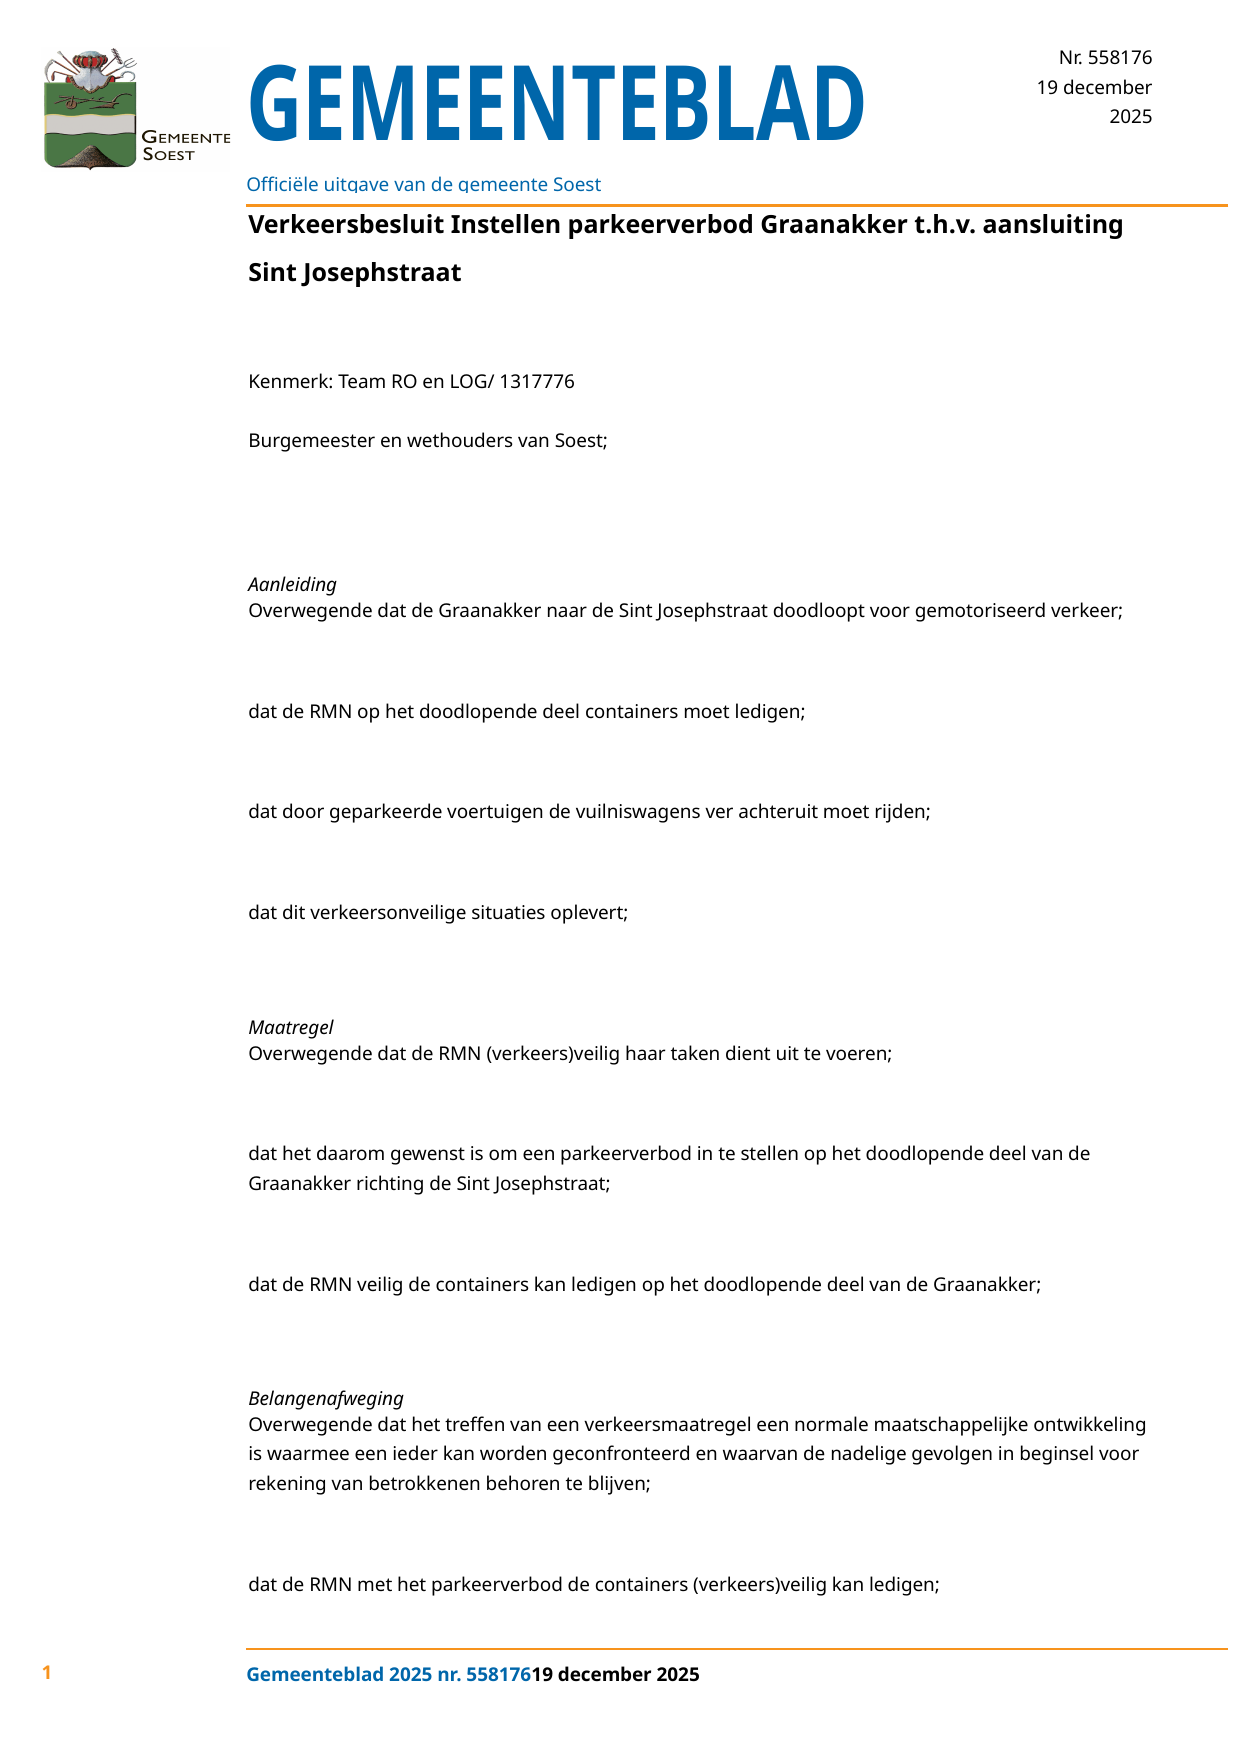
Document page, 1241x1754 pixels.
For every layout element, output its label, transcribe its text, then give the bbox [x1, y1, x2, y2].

text dat het daarom gewenst is om een parkeerverbod in te stellen op het doodlopende deel van de Graanakker richting de Sint Josephstraat; [248, 1141, 1152, 1196]
text Overwegende dat het treffen van een verkeersmaatregel een normale maatschappelijke ontwikkeling is waarmee een ieder kan worden geconfronteerd en waarvan de nadelige gevolgen in beginsel voor rekening van betrokkenen behoren te blijven; [248, 1411, 1152, 1496]
text Overwegende dat de Graanakker naar de Sint Josephstraat doodloopt voor gemotoriseerd verkeer; [248, 597, 1152, 623]
text dat de RMN met het parkeerverbod de containers (verkeers)veilig kan ledigen; [248, 1571, 1152, 1597]
text Aanleiding [248, 571, 1152, 597]
text Overwegende dat de RMN (verkeers)veilig haar taken dient uit te voeren; [248, 1040, 1152, 1065]
text dat dit verkeersonveilige situaties oplevert; [248, 899, 1152, 925]
text dat de RMN op het doodlopende deel containers moet ledigen; [248, 698, 1152, 724]
picture [41, 47, 231, 172]
text Maatregel [248, 1014, 1152, 1040]
text dat door geparkeerde voertuigen de vuilniswagens ver achteruit moet rijden; [248, 799, 1152, 824]
text Belangenafweging [248, 1385, 1152, 1411]
text Burgemeester en wethouders van Soest; [248, 427, 1152, 453]
text Kenmerk: Team RO en LOG/ 1317776 [248, 368, 1152, 394]
text Verkeersbesluit Instellen parkeerverbod Graanakker t.h.v. aansluiting Sint Josephstraat [248, 207, 1152, 288]
text dat de RMN veilig de containers kan ledigen op het doodlopende deel van de Graanakker; [248, 1271, 1152, 1297]
